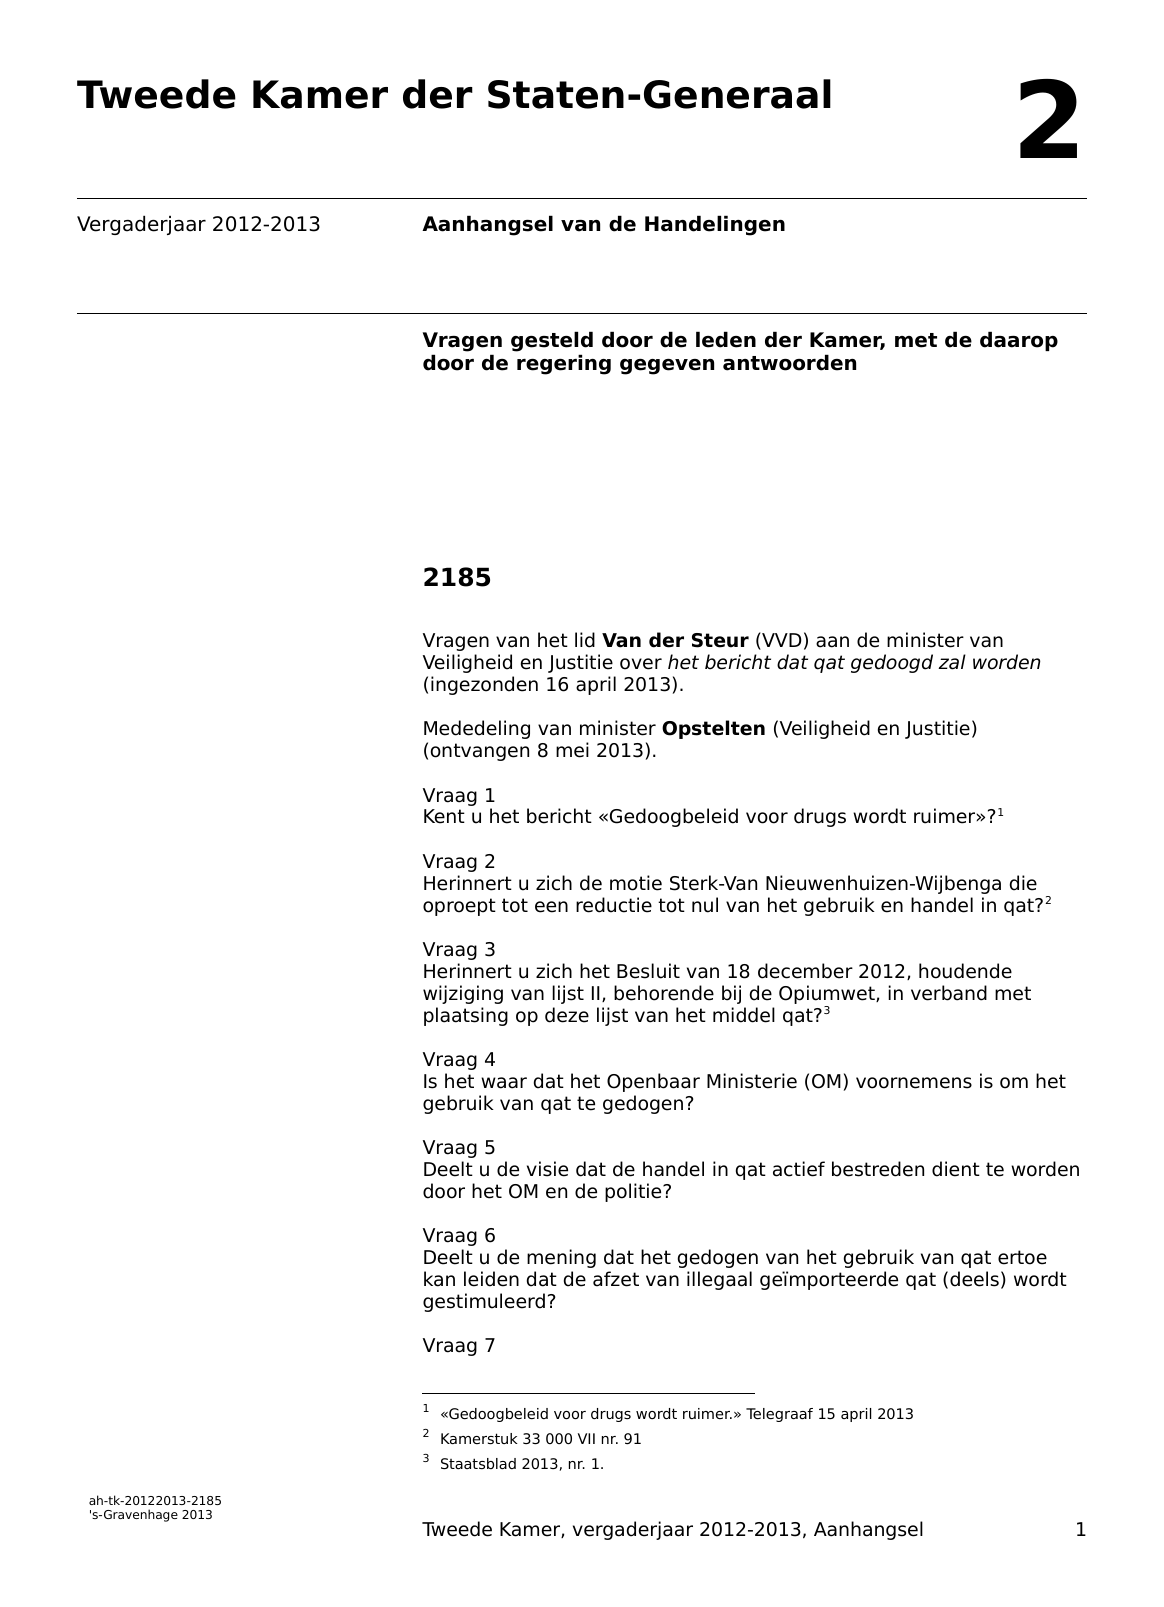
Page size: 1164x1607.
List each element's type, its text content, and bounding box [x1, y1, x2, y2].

table_cell Vragen gesteld door de leden der Kamer, met de daarop door de regering gegeven antwoorden [422, 314, 1087, 375]
text Herinnert u zich het Besluit van 18 december 2012, houdende wijziging van lijst II, behorende bij de Opiumwet, in verband met plaatsing op deze lijst van het middel qat? [422, 961, 1087, 1027]
text Herinnert u zich de motie Sterk-Van Nieuwenhuizen-Wijbenga die oproept tot een reductie tot nul van het gebruik en handel in qat? [422, 873, 1087, 917]
table_cell Aanhangsel van de Handelingen [422, 199, 1087, 313]
text Deelt u de mening dat het gedogen van het gebruik van qat ertoe kan leiden dat de afzet van illegaal geïmporteerde qat (deels) wordt gestimuleerd? [422, 1247, 1087, 1313]
text Vraag 7 [422, 1335, 1087, 1357]
text «Gedoogbeleid voor drugs wordt ruimer.» Telegraaf 15 april 2013 [422, 1402, 1087, 1424]
text Staatsblad 2013, nr. 1. [422, 1452, 1087, 1474]
text ah-tk-20122013-2185 [88, 1494, 323, 1508]
text 's-Gravenhage 2013 [88, 1508, 323, 1522]
text Kent u het bericht «Gedoogbeleid voor drugs wordt ruimer»? [422, 806, 1087, 828]
text Vraag 5 [422, 1137, 1087, 1159]
table_cell [77, 314, 422, 375]
text Is het waar dat het Openbaar Ministerie (OM) voornemens is om het gebruik van qat te gedogen? [422, 1071, 1087, 1115]
text Vraag 1 [422, 784, 1087, 806]
text Kamerstuk 33 000 VII nr. 91 [422, 1427, 1087, 1449]
text Mededeling van minister Opstelten (Veiligheid en Justitie) (ontvangen 8 mei 2013). [422, 718, 1087, 762]
text Deelt u de visie dat de handel in qat actief bestreden dient te worden door het OM en de politie? [422, 1159, 1087, 1203]
table_cell Vergaderjaar 2012-2013 [77, 199, 422, 313]
text Vraag 6 [422, 1225, 1087, 1247]
table_header Tweede Kamer der Staten-Generaal [77, 59, 886, 198]
text Vraag 3 [422, 939, 1087, 961]
text Vragen van het lid Van der Steur (VVD) aan de minister van Veiligheid en Justitie over het bericht dat qat gedoogd zal worden (ingezonden 16 april 2013). [422, 630, 1087, 696]
text Vraag 4 [422, 1049, 1087, 1071]
text Vraag 2 [422, 851, 1087, 873]
text 2185 [422, 563, 1087, 592]
table_header 2 [886, 59, 1087, 198]
